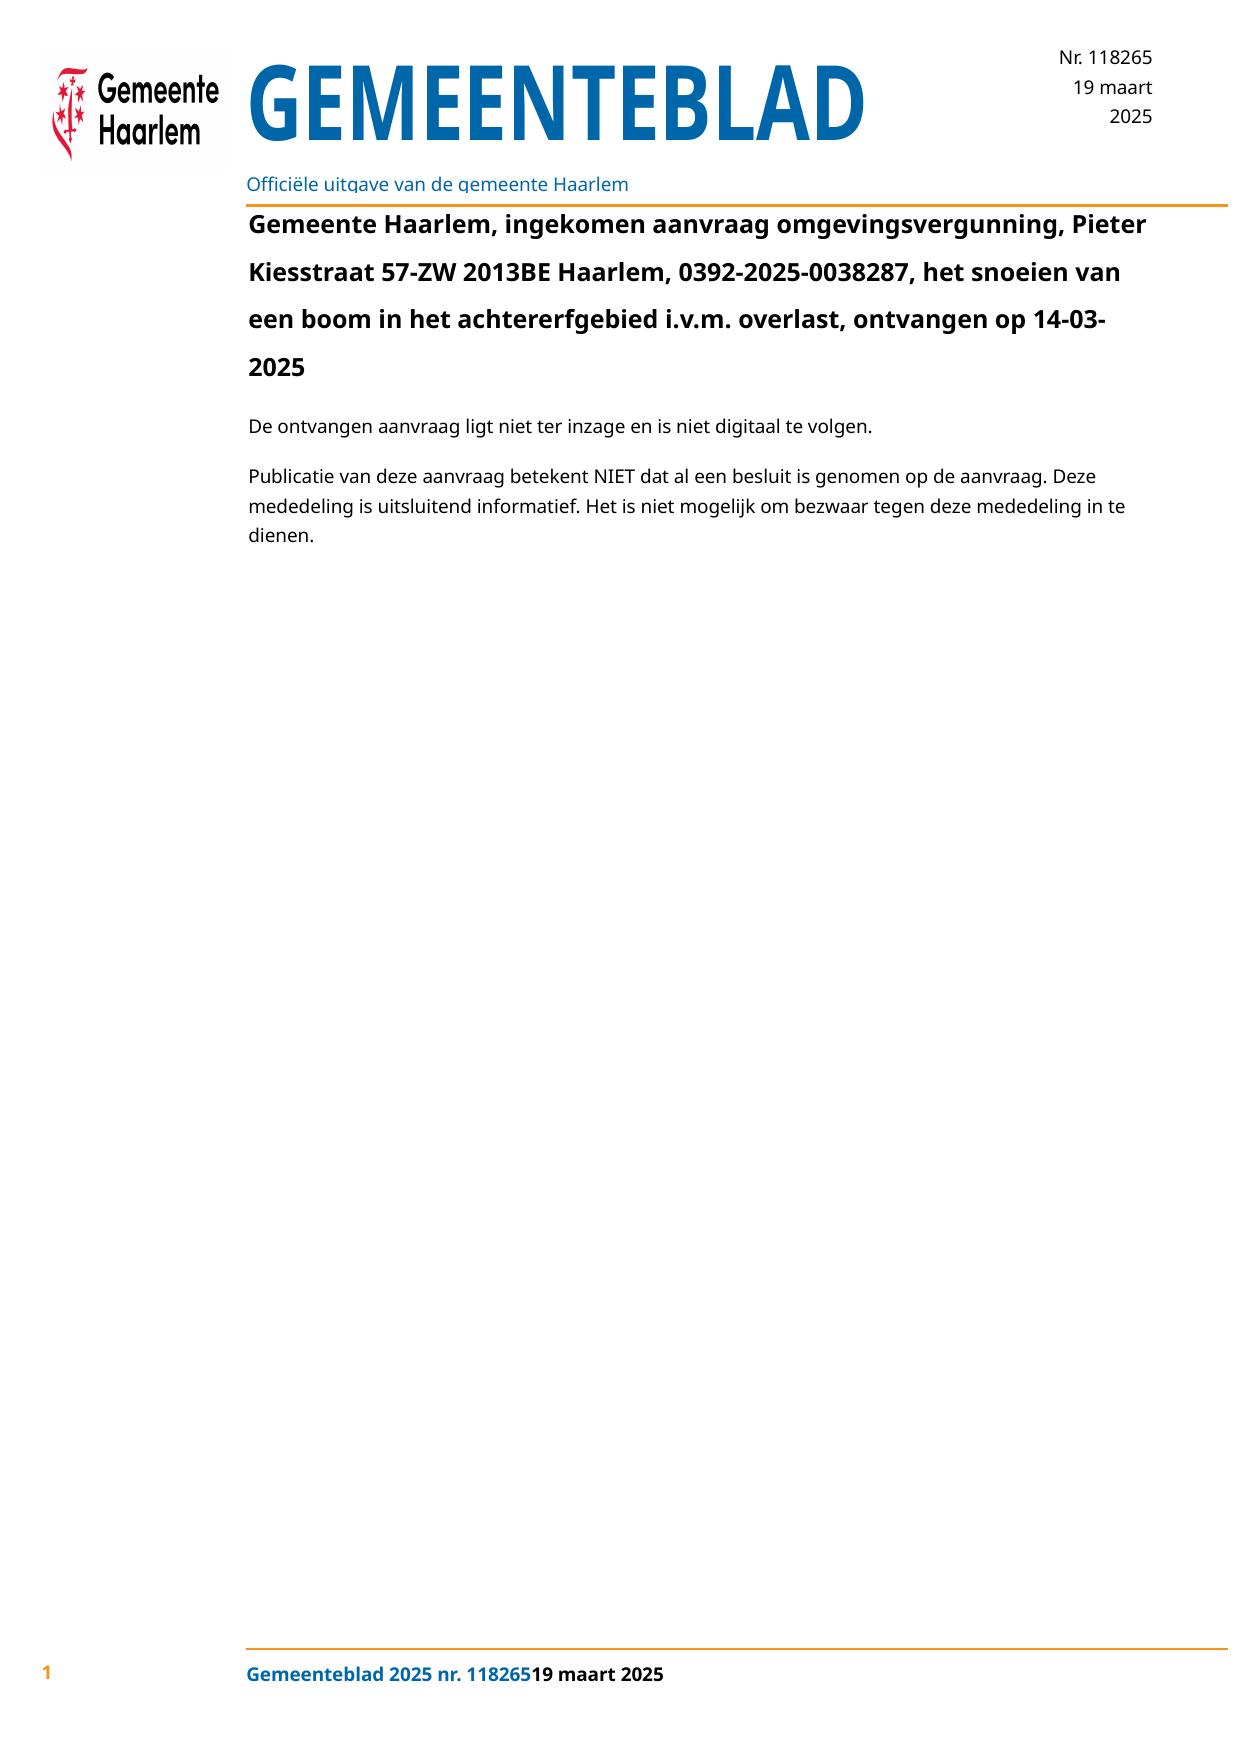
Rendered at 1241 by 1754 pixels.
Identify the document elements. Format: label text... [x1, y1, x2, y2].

text De ontvangen aanvraag ligt niet ter inzage en is niet digitaal te volgen. [248, 413, 1152, 439]
text Gemeente Haarlem, ingekomen aanvraag omgevingsvergunning, Pieter Kiesstraat 57-ZW 2013BE Haarlem, 0392-2025-0038287, het snoeien van een boom in het achtererfgebied i.v.m. overlast, ontvangen op 14-03-2025 [248, 207, 1152, 384]
picture [41, 47, 231, 172]
text Publicatie van deze aanvraag betekent NIET dat al een besluit is genomen op de aanvraag. Deze mededeling is uitsluitend informatief. Het is niet mogelijk om bezwaar tegen deze mededeling in te dienen. [248, 463, 1152, 548]
